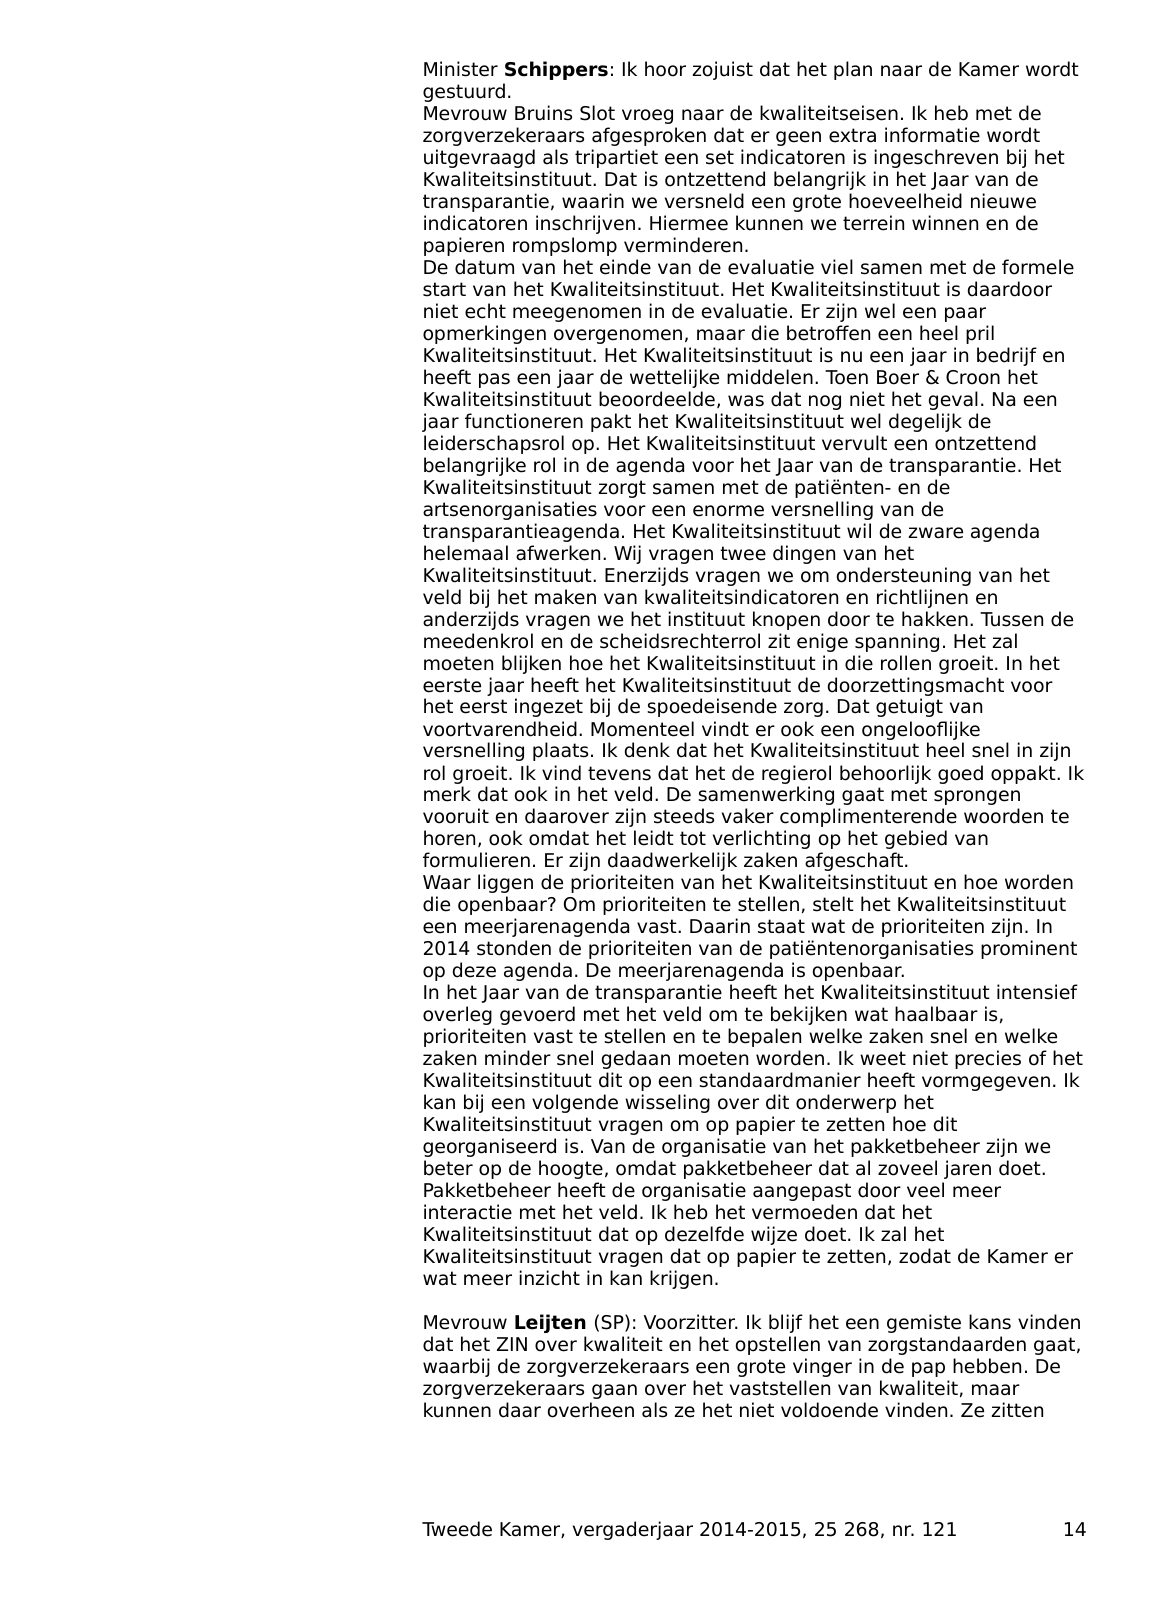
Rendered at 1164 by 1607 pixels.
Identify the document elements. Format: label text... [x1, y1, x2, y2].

text Minister Schippers: Ik hoor zojuist dat het plan naar de Kamer wordt gestuurd. [422, 59, 1087, 103]
text De datum van het einde van de evaluatie viel samen met de formele start van het Kwaliteitsinstituut. Het Kwaliteitsinstituut is daardoor niet echt meegenomen in de evaluatie. Er zijn wel een paar opmerkingen overgenomen, maar die betroffen een heel pril Kwaliteitsinstituut. Het Kwaliteitsinstituut is nu een jaar in bedrijf en heeft pas een jaar de wettelijke middelen. Toen Boer & Croon het Kwaliteitsinstituut beoordeelde, was dat nog niet het geval. Na een jaar functioneren pakt het Kwaliteitsinstituut wel degelijk de leiderschapsrol op. Het Kwaliteitsinstituut vervult een ontzettend belangrijke rol in de agenda voor het Jaar van de transparantie. Het Kwaliteitsinstituut zorgt samen met de patiënten- en de artsenorganisaties voor een enorme versnelling van de transparantieagenda. Het Kwaliteitsinstituut wil de zware agenda helemaal afwerken. Wij vragen twee dingen van het Kwaliteitsinstituut. Enerzijds vragen we om ondersteuning van het veld bij het maken van kwaliteitsindicatoren en richtlijnen en anderzijds vragen we het instituut knopen door te hakken. Tussen de meedenkrol en de scheidsrechterrol zit enige spanning. Het zal moeten blijken hoe het Kwaliteitsinstituut in die rollen groeit. In het eerste jaar heeft het Kwaliteitsinstituut de doorzettingsmacht voor het eerst ingezet bij de spoedeisende zorg. Dat getuigt van voortvarendheid. Momenteel vindt er ook een ongelooflijke versnelling plaats. Ik denk dat het Kwaliteitsinstituut heel snel in zijn rol groeit. Ik vind tevens dat het de regierol behoorlijk goed oppakt. Ik merk dat ook in het veld. De samenwerking gaat met sprongen vooruit en daarover zijn steeds vaker complimenterende woorden te horen, ook omdat het leidt tot verlichting op het gebied van formulieren. Er zijn daadwerkelijk zaken afgeschaft. [422, 257, 1087, 872]
text Mevrouw Bruins Slot vroeg naar de kwaliteitseisen. Ik heb met de zorgverzekeraars afgesproken dat er geen extra informatie wordt uitgevraagd als tripartiet een set indicatoren is ingeschreven bij het Kwaliteitsinstituut. Dat is ontzettend belangrijk in het Jaar van de transparantie, waarin we versneld een grote hoeveelheid nieuwe indicatoren inschrijven. Hiermee kunnen we terrein winnen en de papieren rompslomp verminderen. [422, 103, 1087, 257]
text Waar liggen de prioriteiten van het Kwaliteitsinstituut en hoe worden die openbaar? Om prioriteiten te stellen, stelt het Kwaliteitsinstituut een meerjarenagenda vast. Daarin staat wat de prioriteiten zijn. In 2014 stonden de prioriteiten van de patiëntenorganisaties prominent op deze agenda. De meerjarenagenda is openbaar. [422, 872, 1087, 982]
text Mevrouw Leijten (SP): Voorzitter. Ik blijf het een gemiste kans vinden dat het ZIN over kwaliteit en het opstellen van zorgstandaarden gaat, waarbij de zorgverzekeraars een grote vinger in de pap hebben. De zorgverzekeraars gaan over het vaststellen van kwaliteit, maar kunnen daar overheen als ze het niet voldoende vinden. Ze zitten [422, 1312, 1087, 1422]
text In het Jaar van de transparantie heeft het Kwaliteitsinstituut intensief overleg gevoerd met het veld om te bekijken wat haalbaar is, prioriteiten vast te stellen en te bepalen welke zaken snel en welke zaken minder snel gedaan moeten worden. Ik weet niet precies of het Kwaliteitsinstituut dit op een standaardmanier heeft vormgegeven. Ik kan bij een volgende wisseling over dit onderwerp het Kwaliteitsinstituut vragen om op papier te zetten hoe dit georganiseerd is. Van de organisatie van het pakketbeheer zijn we beter op de hoogte, omdat pakketbeheer dat al zoveel jaren doet. Pakketbeheer heeft de organisatie aangepast door veel meer interactie met het veld. Ik heb het vermoeden dat het Kwaliteitsinstituut dat op dezelfde wijze doet. Ik zal het Kwaliteitsinstituut vragen dat op papier te zetten, zodat de Kamer er wat meer inzicht in kan krijgen. [422, 982, 1087, 1290]
